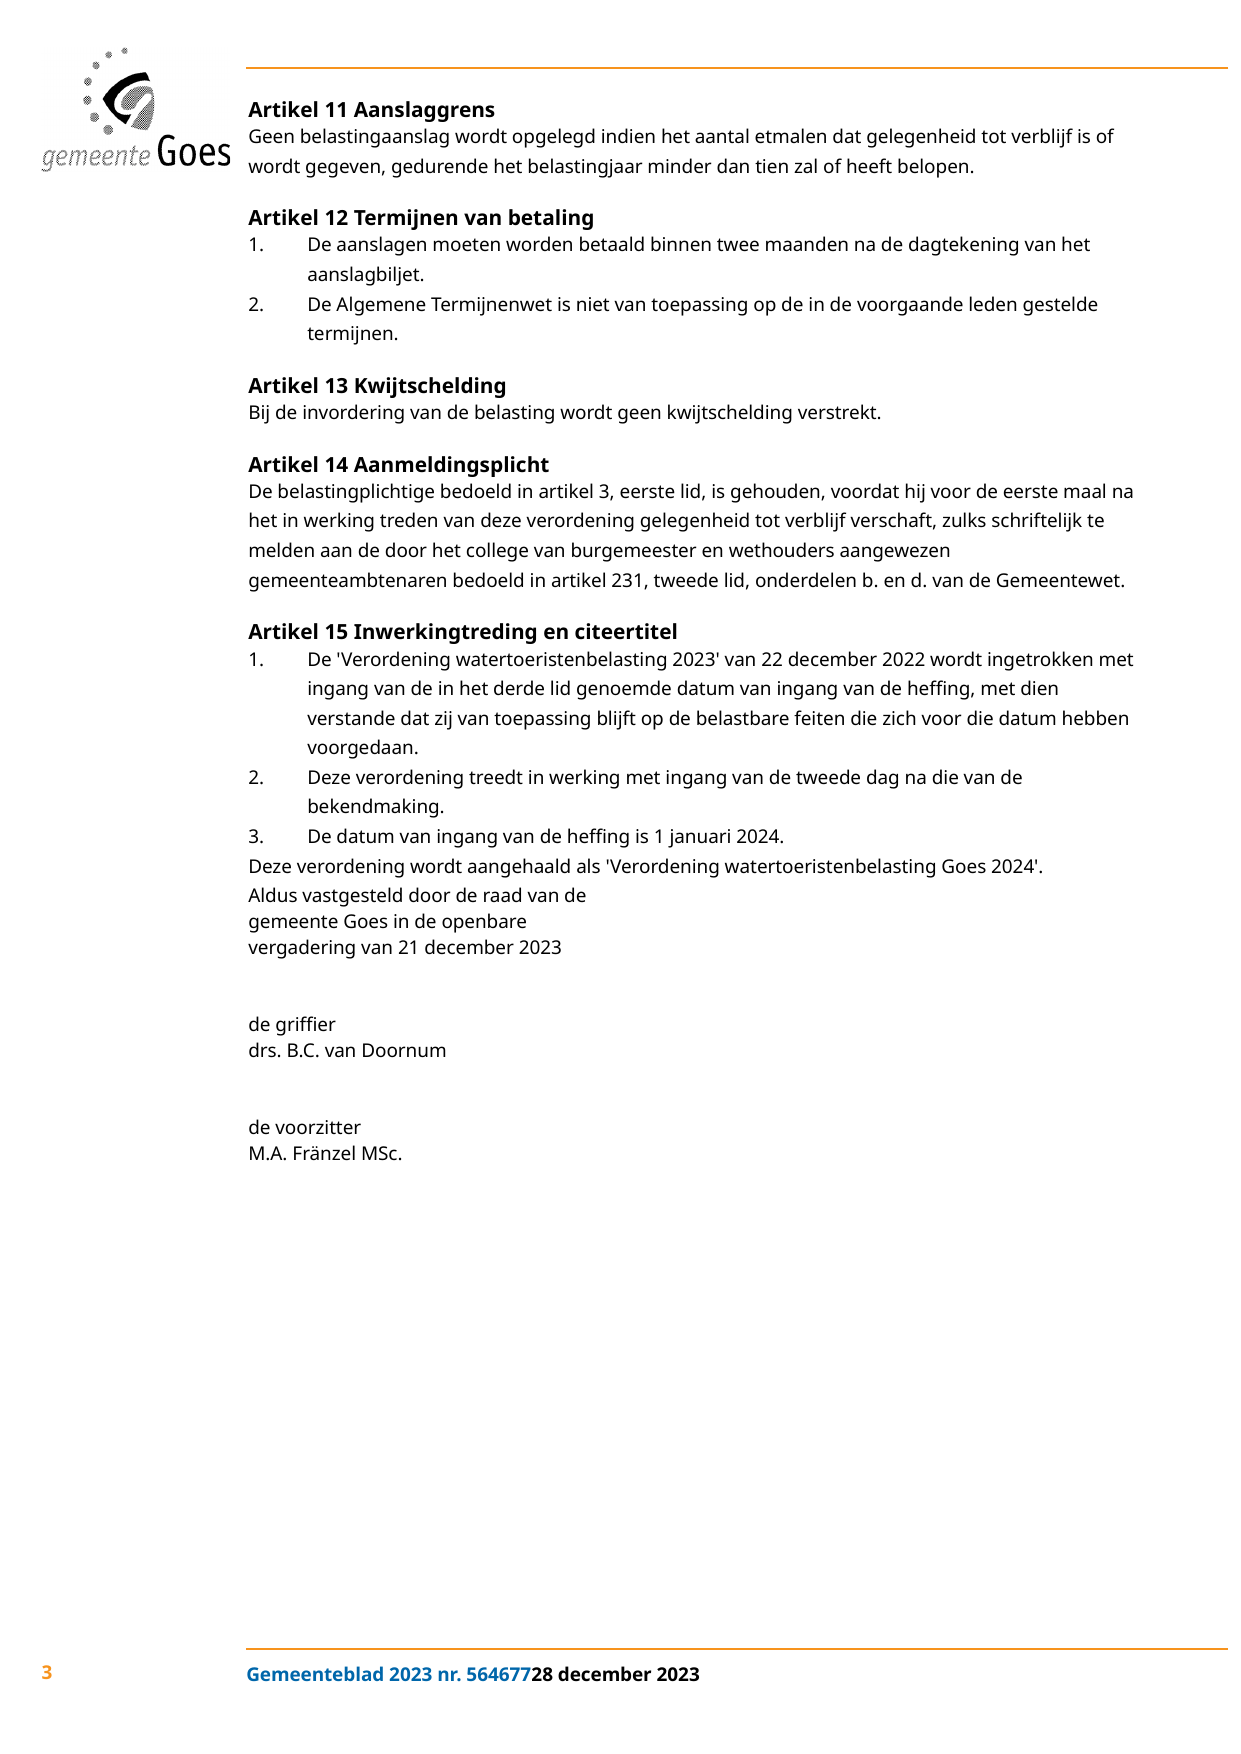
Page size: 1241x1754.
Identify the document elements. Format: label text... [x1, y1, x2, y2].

text drs. B.C. van Doornum [248, 1037, 1152, 1062]
text Artikel 12 Termijnen van betaling [248, 203, 1152, 232]
list De Algemene Termijnenwet is niet van toepassing op de in de voorgaande leden gestelde termijnen. [248, 291, 1152, 346]
text De belastingplichtige bedoeld in artikel 3, eerste lid, is gehouden, voordat hij voor de eerste maal na het in werking treden van deze verordening gelegenheid tot verblijf verschaft, zulks schriftelijk te melden aan de door het college van burgemeester en wethouders aangewezen gemeenteambtenaren bedoeld in artikel 231, tweede lid, onderdelen b. en d. van de Gemeentewet. [248, 478, 1152, 593]
text Deze verordening wordt aangehaald als 'Verordening watertoeristenbelasting Goes 2024'. [248, 853, 1152, 878]
text Artikel 15 Inwerkingtreding en citeertitel [248, 617, 1152, 646]
text Geen belastingaanslag wordt opgelegd indien het aantal etmalen dat gelegenheid tot verblijf is of wordt gegeven, gedurende het belastingjaar minder dan tien zal of heeft belopen. [248, 123, 1152, 178]
list De aanslagen moeten worden betaald binnen twee maanden na de dagtekening van het aanslagbiljet. [248, 232, 1152, 287]
text Aldus vastgesteld door de raad van de [248, 882, 1152, 908]
list De 'Verordening watertoeristenbelasting 2023' van 22 december 2022 wordt ingetrokken met ingang van de in het derde lid genoemde datum van ingang van de heffing, met dien verstande dat zij van toepassing blijft op de belastbare feiten die zich voor die datum hebben voorgedaan. [248, 646, 1152, 760]
text gemeente Goes in de openbare [248, 908, 1152, 934]
text Bij de invordering van de belasting wordt geen kwijtschelding verstrekt. [248, 399, 1152, 425]
text de voorzitter [248, 1114, 1152, 1140]
text de griffier [248, 1011, 1152, 1037]
text Artikel 11 Aanslaggrens [248, 95, 1152, 123]
text vergadering van 21 december 2023 [248, 934, 1152, 959]
text M.A. Fränzel MSc. [248, 1140, 1152, 1165]
list Deze verordening treedt in werking met ingang van de tweede dag na die van de bekendmaking. [248, 764, 1152, 819]
text Artikel 13 Kwijtschelding [248, 371, 1152, 399]
text Artikel 14 Aanmeldingsplicht [248, 450, 1152, 478]
list De datum van ingang van de heffing is 1 januari 2024. [248, 823, 1152, 849]
picture [41, 47, 231, 172]
